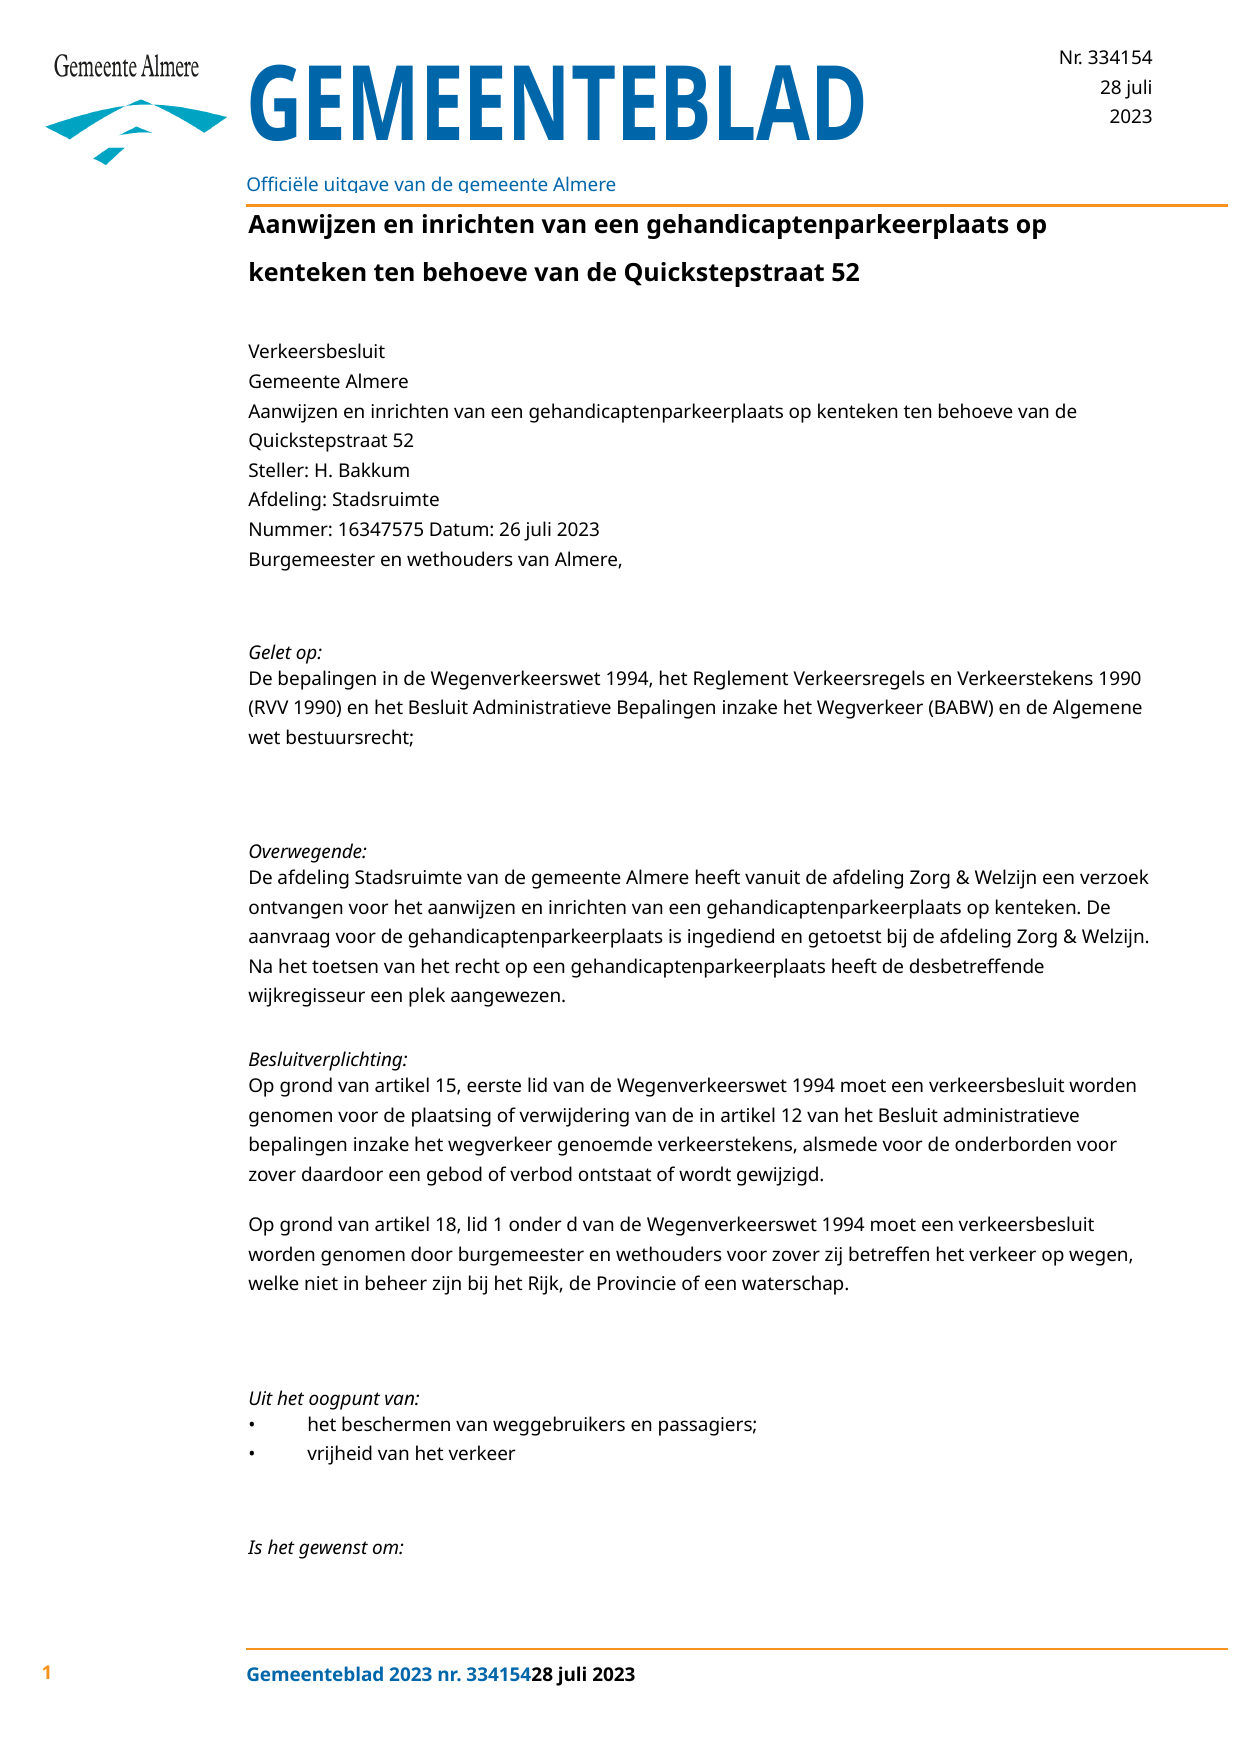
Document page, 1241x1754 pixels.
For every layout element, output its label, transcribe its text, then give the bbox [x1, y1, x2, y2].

picture [41, 47, 231, 172]
list het beschermen van weggebruikers en passagiers; [248, 1411, 1152, 1436]
text De afdeling Stadsruimte van de gemeente Almere heeft vanuit de afdeling Zorg & Welzijn een verzoek ontvangen voor het aanwijzen en inrichten van een gehandicaptenparkeerplaats op kenteken. De aanvraag voor de gehandicaptenparkeerplaats is ingediend en getoetst bij de afdeling Zorg & Welzijn. Na het toetsen van het recht op een gehandicaptenparkeerplaats heeft de desbetreffende wijkregisseur een plek aangewezen. [248, 864, 1152, 1008]
text Aanwijzen en inrichten van een gehandicaptenparkeerplaats op kenteken ten behoeve van de Quickstepstraat 52 [248, 207, 1152, 288]
text Gemeente Almere [248, 368, 1152, 394]
text Aanwijzen en inrichten van een gehandicaptenparkeerplaats op kenteken ten behoeve van de Quickstepstraat 52 [248, 398, 1152, 453]
text Besluitverplichting: [248, 1047, 1152, 1072]
text Nummer: 16347575 Datum: 26 juli 2023 [248, 516, 1152, 542]
text Burgemeester en wethouders van Almere, [248, 546, 1152, 571]
text Steller: H. Bakkum [248, 457, 1152, 483]
text Overwegende: [248, 838, 1152, 864]
text Is het gewenst om: [248, 1534, 1152, 1559]
text Afdeling: Stadsruimte [248, 487, 1152, 512]
text De bepalingen in de Wegenverkeerswet 1994, het Reglement Verkeersregels en Verkeerstekens 1990 (RVV 1990) en het Besluit Administratieve Bepalingen inzake het Wegverkeer (BABW) en de Algemene wet bestuursrecht; [248, 665, 1152, 750]
list vrijheid van het verkeer [248, 1440, 1152, 1466]
text Op grond van artikel 18, lid 1 onder d van de Wegenverkeerswet 1994 moet een verkeersbesluit worden genomen door burgemeester en wethouders voor zover zij betreffen het verkeer op wegen, welke niet in beheer zijn bij het Rijk, de Provincie of een waterschap. [248, 1211, 1152, 1296]
text Uit het oogpunt van: [248, 1385, 1152, 1411]
text Gelet op: [248, 639, 1152, 665]
text Verkeersbesluit [248, 339, 1152, 364]
text Op grond van artikel 15, eerste lid van de Wegenverkeerswet 1994 moet een verkeersbesluit worden genomen voor de plaatsing of verwijdering van de in artikel 12 van het Besluit administratieve bepalingen inzake het wegverkeer genoemde verkeerstekens, alsmede voor de onderborden voor zover daardoor een gebod of verbod ontstaat of wordt gewijzigd. [248, 1072, 1152, 1187]
